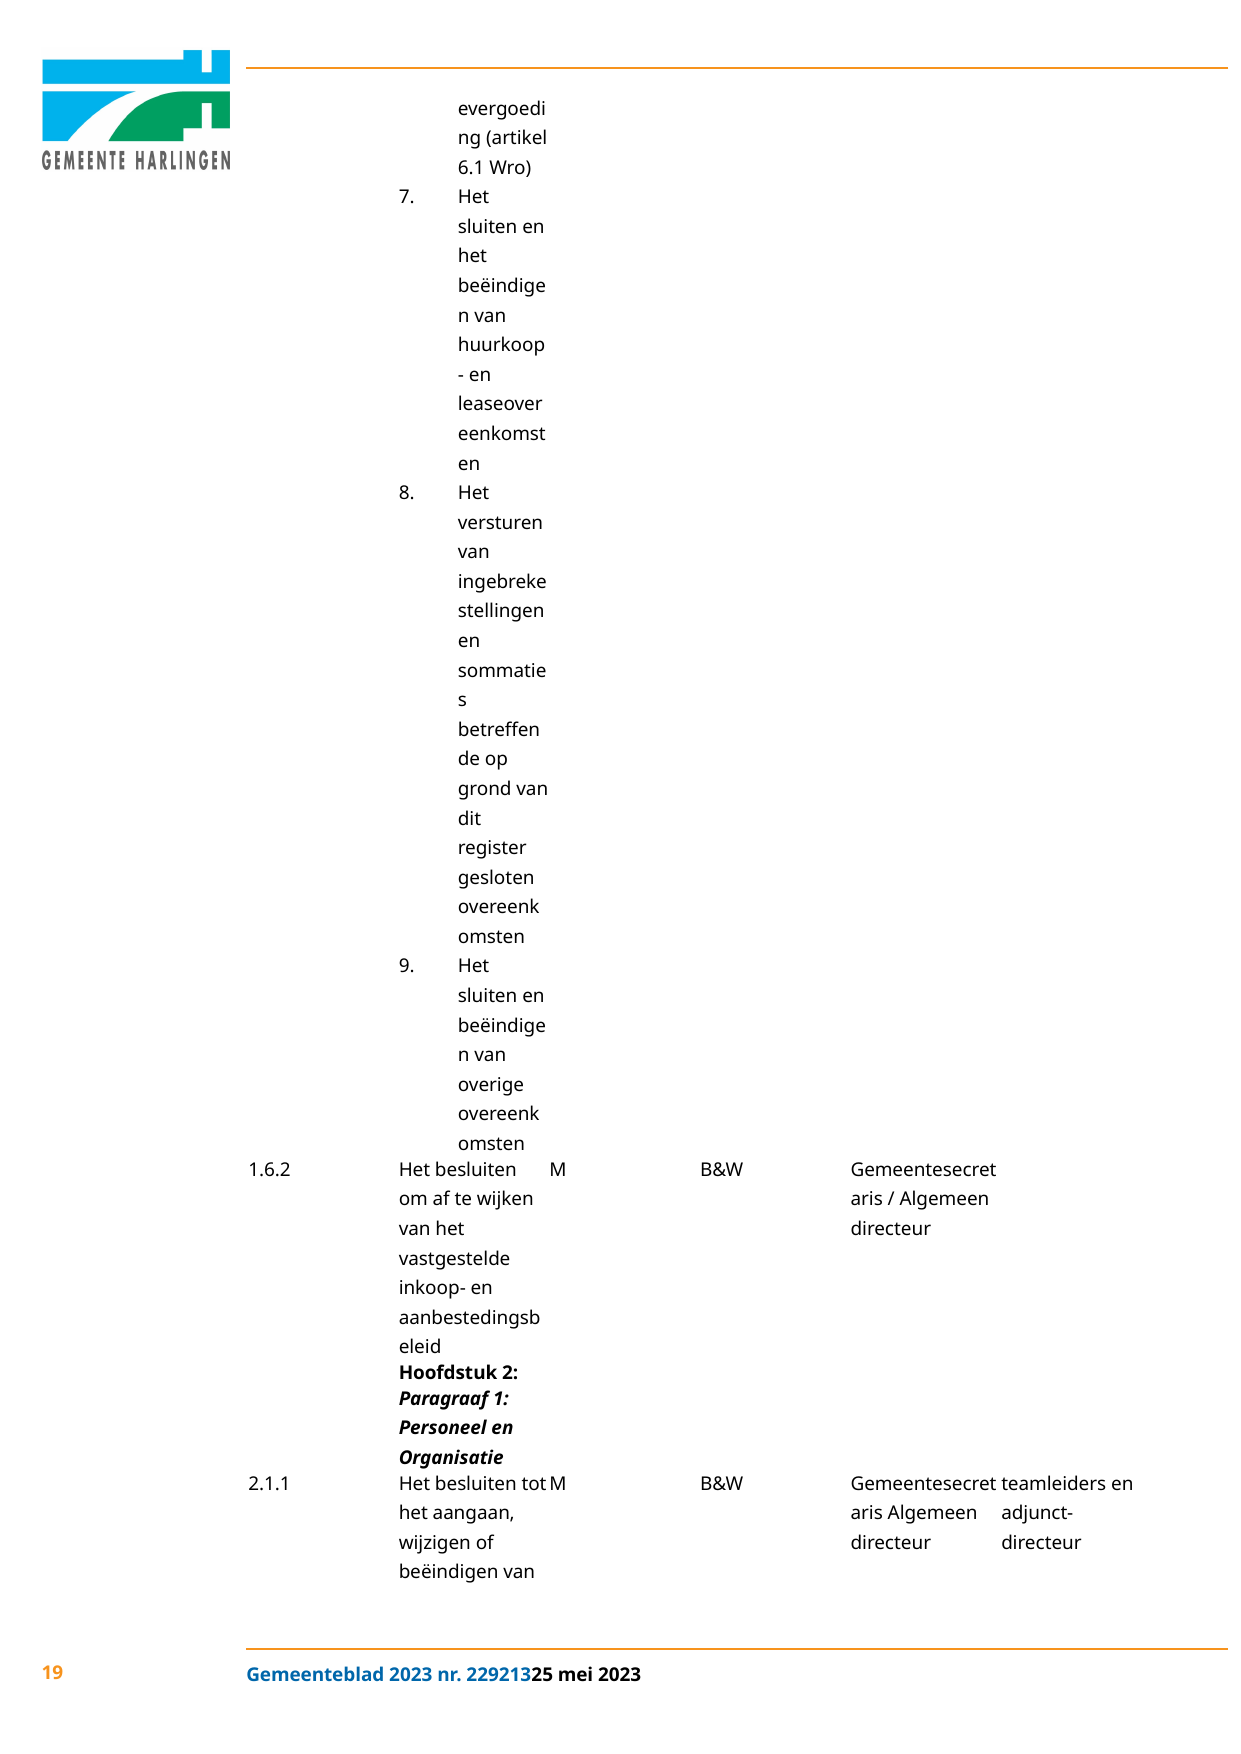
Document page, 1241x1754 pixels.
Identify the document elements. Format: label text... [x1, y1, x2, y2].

table_cell 2.1.1 [248, 1470, 398, 1584]
table_cell Hoofdstuk 2: [399, 1359, 549, 1385]
table_cell Het besluiten tot het aangaan, wijzigen of beëindigen van [399, 1470, 549, 1584]
table_cell Paragraaf 1: Personeel en Organisatie [399, 1385, 549, 1470]
table_cell [700, 1385, 850, 1470]
table_cell [549, 1359, 700, 1385]
table_cell [1001, 1385, 1152, 1470]
table_cell [248, 1359, 398, 1385]
table_cell M [549, 1156, 700, 1359]
table_cell [1001, 1156, 1152, 1359]
table_cell Gemeentesecretaris Algemeen directeur [850, 1470, 1001, 1584]
table_cell [850, 1359, 1001, 1385]
table_cell [850, 95, 1001, 1156]
table_cell [700, 95, 850, 1156]
table_cell 1.6.2 [248, 1156, 398, 1359]
table_cell [1001, 1359, 1152, 1385]
table_cell [248, 1385, 398, 1470]
table_cell evergoeding (artikel 6.1 Wro) Het sluiten en het beëindigen van huurkoop- en leaseovereenkomsten Het versturen van ingebrekestellingen en sommaties betreffende op grond van dit register gesloten overeenkomsten Het sluiten en beëindigen van overige overeenkomsten [399, 95, 549, 1156]
table_cell [700, 1359, 850, 1385]
table_cell B&W [700, 1470, 850, 1584]
table_cell Gemeentesecretaris / Algemeen directeur [850, 1156, 1001, 1359]
table_cell [549, 95, 700, 1156]
table_cell teamleiders en adjunct-directeur [1001, 1470, 1152, 1584]
table_cell [850, 1385, 1001, 1470]
table_cell [549, 1385, 700, 1470]
picture [41, 47, 231, 172]
table_cell M [549, 1470, 700, 1584]
table_cell Het besluiten om af te wijken van het vastgestelde inkoop- en aanbestedingsbeleid [399, 1156, 549, 1359]
table_cell [248, 95, 398, 1156]
table_cell [1001, 95, 1152, 1156]
table_cell B&W [700, 1156, 850, 1359]
